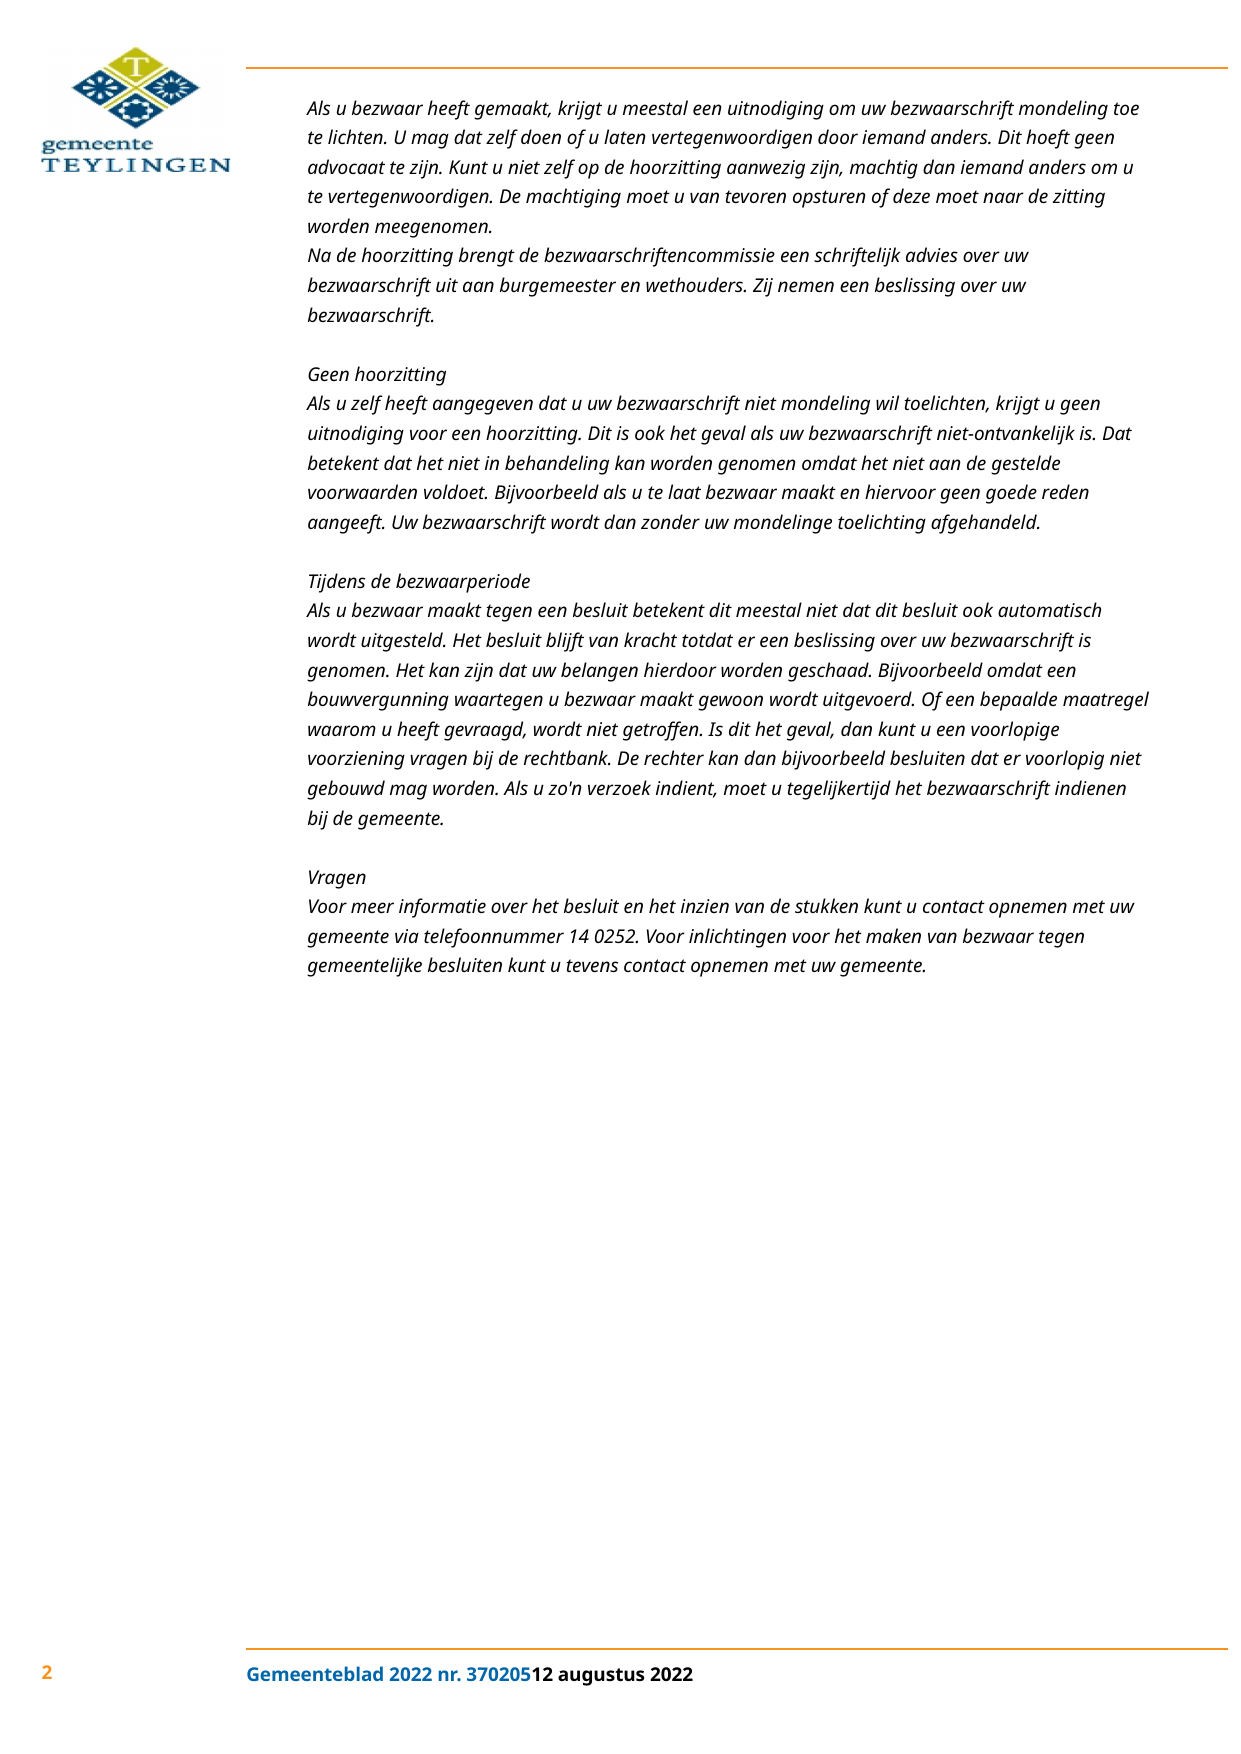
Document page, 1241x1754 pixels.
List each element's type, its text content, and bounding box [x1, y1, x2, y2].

list Vragen [248, 864, 1152, 890]
list Als u bezwaar heeft gemaakt, krijgt u meestal een uitnodiging om uw bezwaarschrift mondeling toe te lichten. U mag dat zelf doen of u laten vertegenwoordigen door iemand anders. Dit hoeft geen advocaat te zijn. Kunt u niet zelf op de hoorzitting aanwezig zijn, machtig dan iemand anders om u te vertegenwoordigen. De machtiging moet u van tevoren opsturen of deze moet naar de zitting worden meegenomen. [248, 95, 1152, 239]
list Als u zelf heeft aangegeven dat u uw bezwaarschrift niet mondeling wil toelichten, krijgt u geen uitnodiging voor een hoorzitting. Dit is ook het geval als uw bezwaarschrift niet-ontvankelijk is. Dat betekent dat het niet in behandeling kan worden genomen omdat het niet aan de gestelde voorwaarden voldoet. Bijvoorbeeld als u te laat bezwaar maakt en hiervoor geen goede reden aangeeft. Uw bezwaarschrift wordt dan zonder uw mondelinge toelichting afgehandeld. [248, 391, 1152, 535]
list Geen hoorzitting [248, 361, 1152, 387]
list Voor meer informatie over het besluit en het inzien van de stukken kunt u contact opnemen met uw gemeente via telefoonnummer 14 0252. Voor inlichtingen voor het maken van bezwaar tegen gemeentelijke besluiten kunt u tevens contact opnemen met uw gemeente. [248, 893, 1152, 978]
list Tijdens de bezwaarperiode [248, 568, 1152, 594]
list Na de hoorzitting brengt de bezwaarschriftencommissie een schriftelijk advies over uw bezwaarschrift uit aan burgemeester en wethouders. Zij nemen een beslissing over uw bezwaarschrift. [248, 243, 1152, 328]
list Als u bezwaar maakt tegen een besluit betekent dit meestal niet dat dit besluit ook automatisch wordt uitgesteld. Het besluit blijft van kracht totdat er een beslissing over uw bezwaarschrift is genomen. Het kan zijn dat uw belangen hierdoor worden geschaad. Bijvoorbeeld omdat een bouwvergunning waartegen u bezwaar maakt gewoon wordt uitgevoerd. Of een bepaalde maatregel waarom u heeft gevraagd, wordt niet getroffen. Is dit het geval, dan kunt u een voorlopige voorziening vragen bij de rechtbank. De rechter kan dan bijvoorbeeld besluiten dat er voorlopig niet gebouwd mag worden. Als u zo'n verzoek indient, moet u tegelijkertijd het bezwaarschrift indienen bij de gemeente. [248, 598, 1152, 831]
picture [41, 47, 231, 172]
